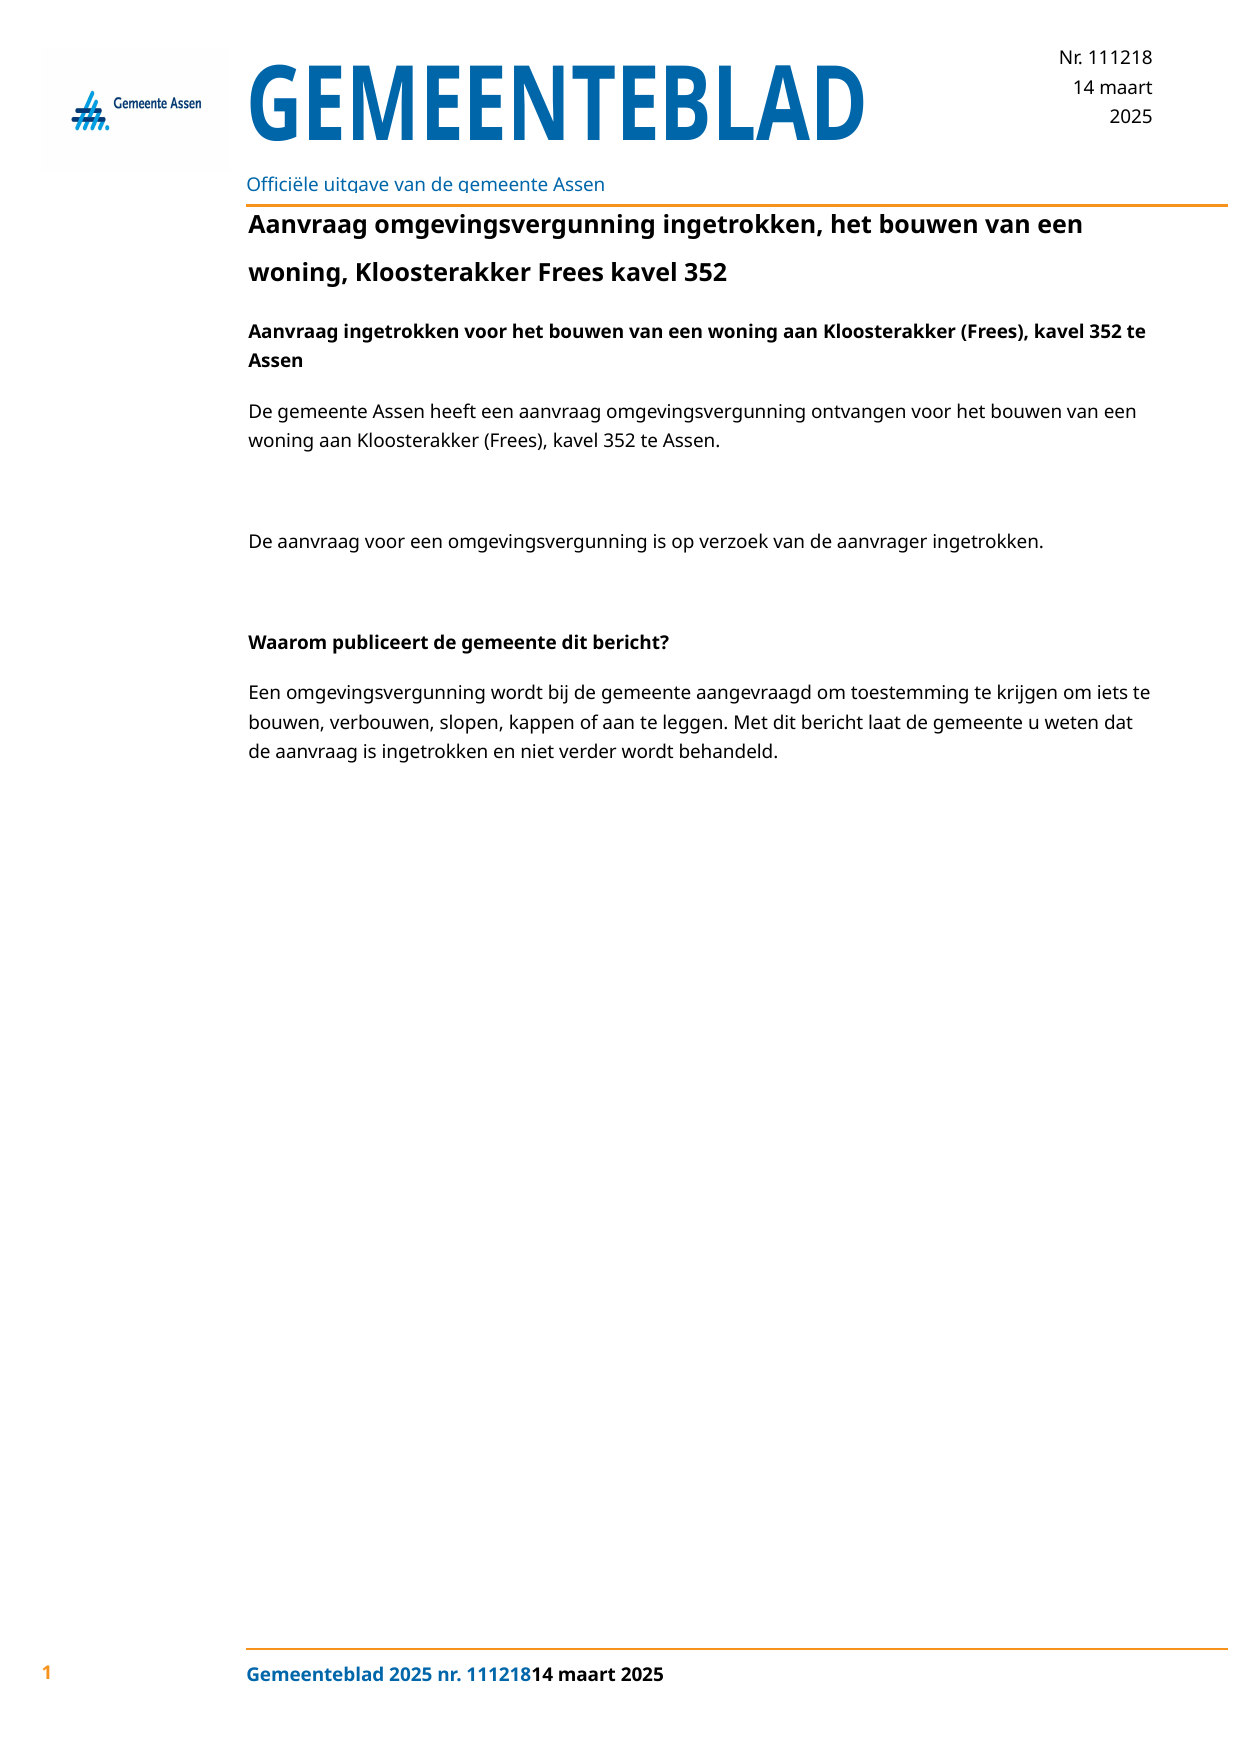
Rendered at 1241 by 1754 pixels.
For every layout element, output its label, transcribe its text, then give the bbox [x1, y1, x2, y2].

text Aanvraag ingetrokken voor het bouwen van een woning aan Kloosterakker (Frees), kavel 352 te Assen [248, 318, 1152, 373]
picture [41, 47, 231, 172]
text De gemeente Assen heeft een aanvraag omgevingsvergunning ontvangen voor het bouwen van een woning aan Kloosterakker (Frees), kavel 352 te Assen. [248, 398, 1152, 453]
text Een omgevingsvergunning wordt bij de gemeente aangevraagd om toestemming te krijgen om iets te bouwen, verbouwen, slopen, kappen of aan te leggen. Met dit bericht laat de gemeente u weten dat de aanvraag is ingetrokken en niet verder wordt behandeld. [248, 679, 1152, 764]
text Aanvraag omgevingsvergunning ingetrokken, het bouwen van een woning, Kloosterakker Frees kavel 352 [248, 207, 1152, 288]
text Waarom publiceert de gemeente dit bericht? [248, 629, 1152, 655]
text De aanvraag voor een omgevingsvergunning is op verzoek van de aanvrager ingetrokken. [248, 528, 1152, 554]
